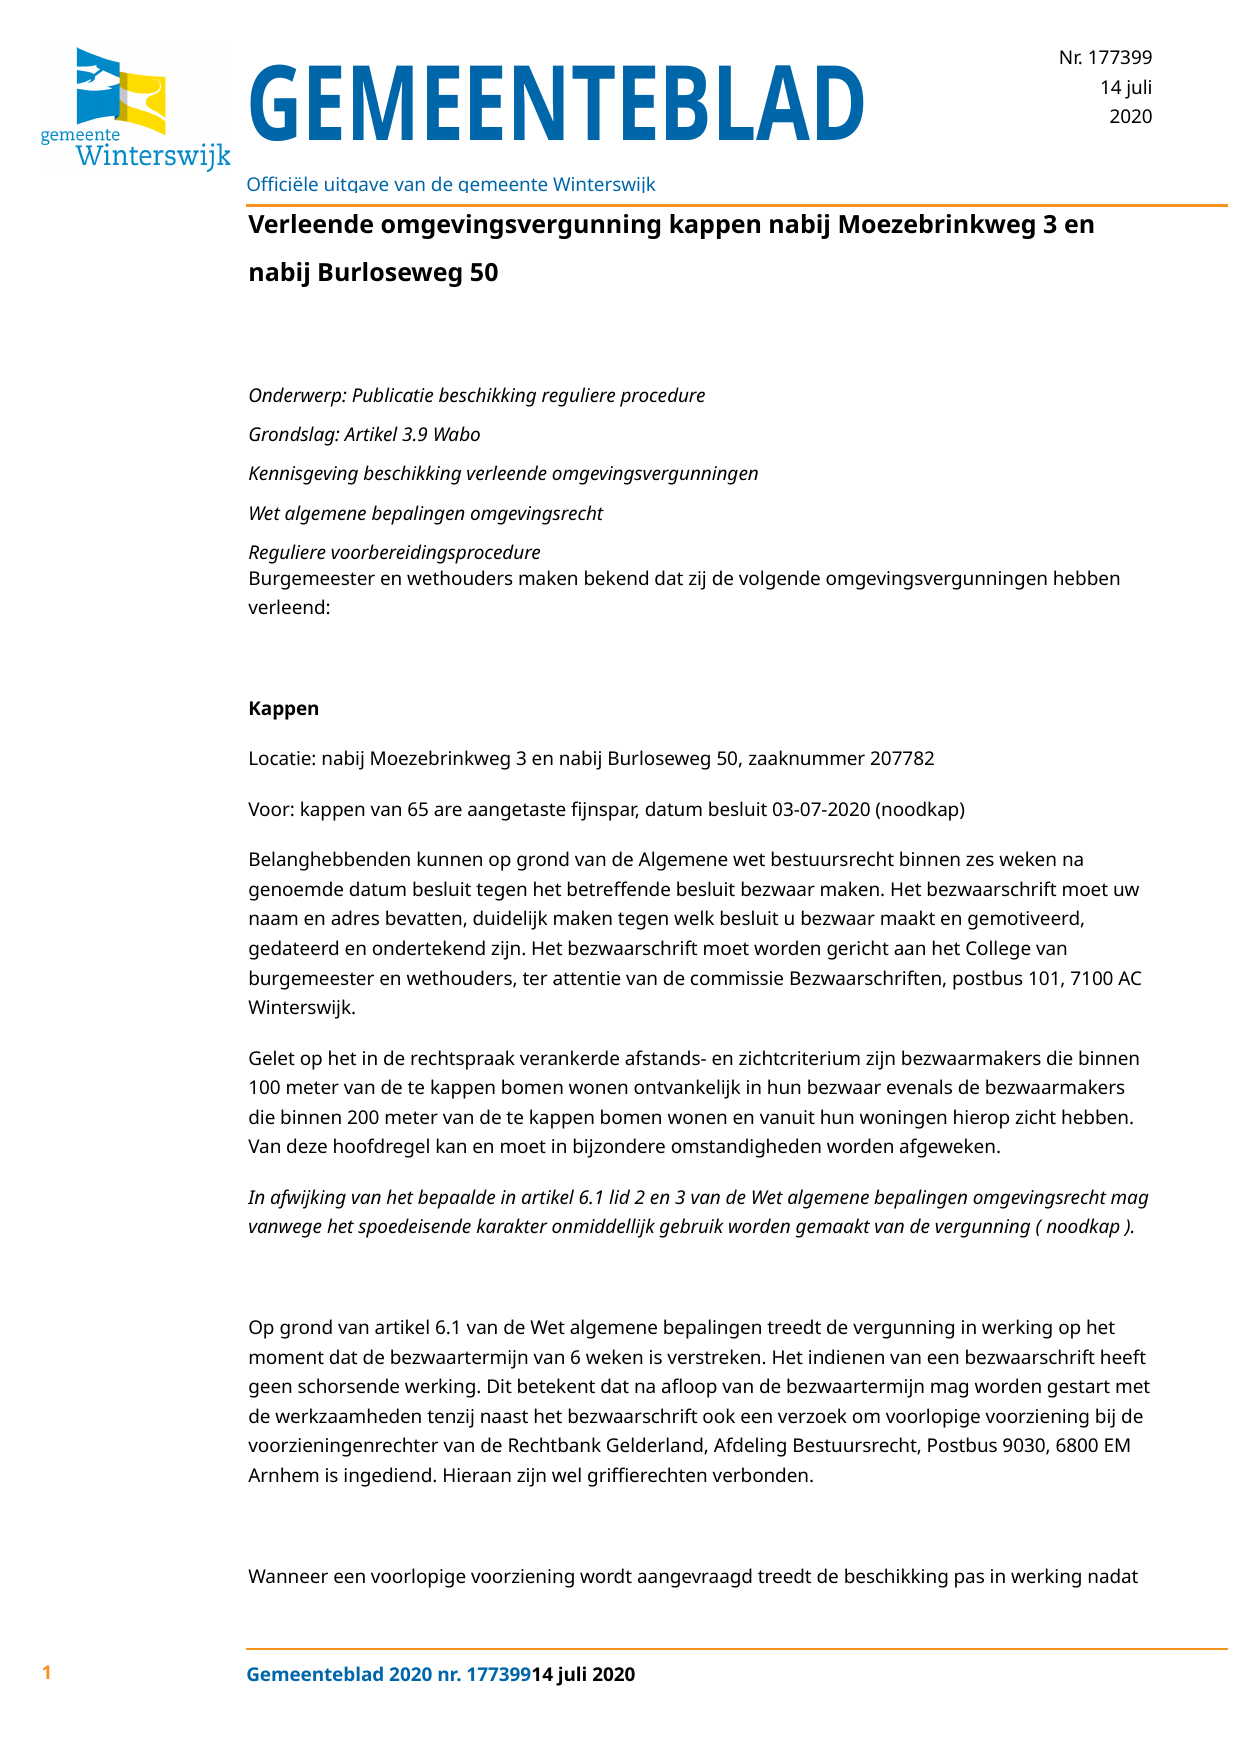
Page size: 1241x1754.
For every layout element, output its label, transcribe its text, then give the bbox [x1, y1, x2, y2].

text Onderwerp: Publicatie beschikking reguliere procedure [248, 382, 1152, 408]
text Belanghebbenden kunnen op grond van de Algemene wet bestuursrecht binnen zes weken na genoemde datum besluit tegen het betreffende besluit bezwaar maken. Het bezwaarschrift moet uw naam en adres bevatten, duidelijk maken tegen welk besluit u bezwaar maakt en gemotiveerd, gedateerd en ondertekend zijn. Het bezwaarschrift moet worden gericht aan het College van burgemeester en wethouders, ter attentie van de commissie Bezwaarschriften, postbus 101, 7100 AC Winterswijk. [248, 846, 1152, 1020]
picture [225, 153, 231, 162]
text Gelet op het in de rechtspraak verankerde afstands- en zichtcriterium zijn bezwaarmakers die binnen 100 meter van de te kappen bomen wonen ontvankelijk in hun bezwaar evenals de bezwaarmakers die binnen 200 meter van de te kappen bomen wonen en vanuit hun woningen hierop zicht hebben. Van deze hoofdregel kan en moet in bijzondere omstandigheden worden afgeweken. [248, 1045, 1152, 1159]
picture [41, 47, 231, 172]
text Verleende omgevingsvergunning kappen nabij Moezebrinkweg 3 en nabij Burloseweg 50 [248, 207, 1152, 288]
text In afwijking van het bepaalde in artikel 6.1 lid 2 en 3 van de Wet algemene bepalingen omgevingsrecht mag vanwege het spoedeisende karakter onmiddellijk gebruik worden gemaakt van de vergunning ( noodkap ). [248, 1184, 1152, 1239]
text Op grond van artikel 6.1 van de Wet algemene bepalingen treedt de vergunning in werking op het moment dat de bezwaartermijn van 6 weken is verstreken. Het indienen van een bezwaarschrift heeft geen schorsende werking. Dit betekent dat na afloop van de bezwaartermijn mag worden gestart met de werkzaamheden tenzij naast het bezwaarschrift ook een verzoek om voorlopige voorziening bij de voorzieningenrechter van de Rechtbank Gelderland, Afdeling Bestuursrecht, Postbus 9030, 6800 EM Arnhem is ingediend. Hieraan zijn wel griffierechten verbonden. [248, 1314, 1152, 1488]
text Reguliere voorbereidingsprocedure [248, 539, 1152, 565]
text Wet algemene bepalingen omgevingsrecht [248, 500, 1152, 525]
text Locatie: nabij Moezebrinkweg 3 en nabij Burloseweg 50, zaaknummer 207782 [248, 746, 1152, 771]
text Wanneer een voorlopige voorziening wordt aangevraagd treedt de beschikking pas in werking nadat [248, 1563, 1152, 1589]
text Kennisgeving beschikking verleende omgevingsvergunningen [248, 460, 1152, 486]
text Voor: kappen van 65 are aangetaste fijnspar, datum besluit 03-07-2020 (noodkap) [248, 796, 1152, 822]
text Burgemeester en wethouders maken bekend dat zij de volgende omgevingsvergunningen hebben verleend: [248, 565, 1152, 620]
text Grondslag: Artikel 3.9 Wabo [248, 421, 1152, 447]
text Kappen [248, 695, 1152, 721]
